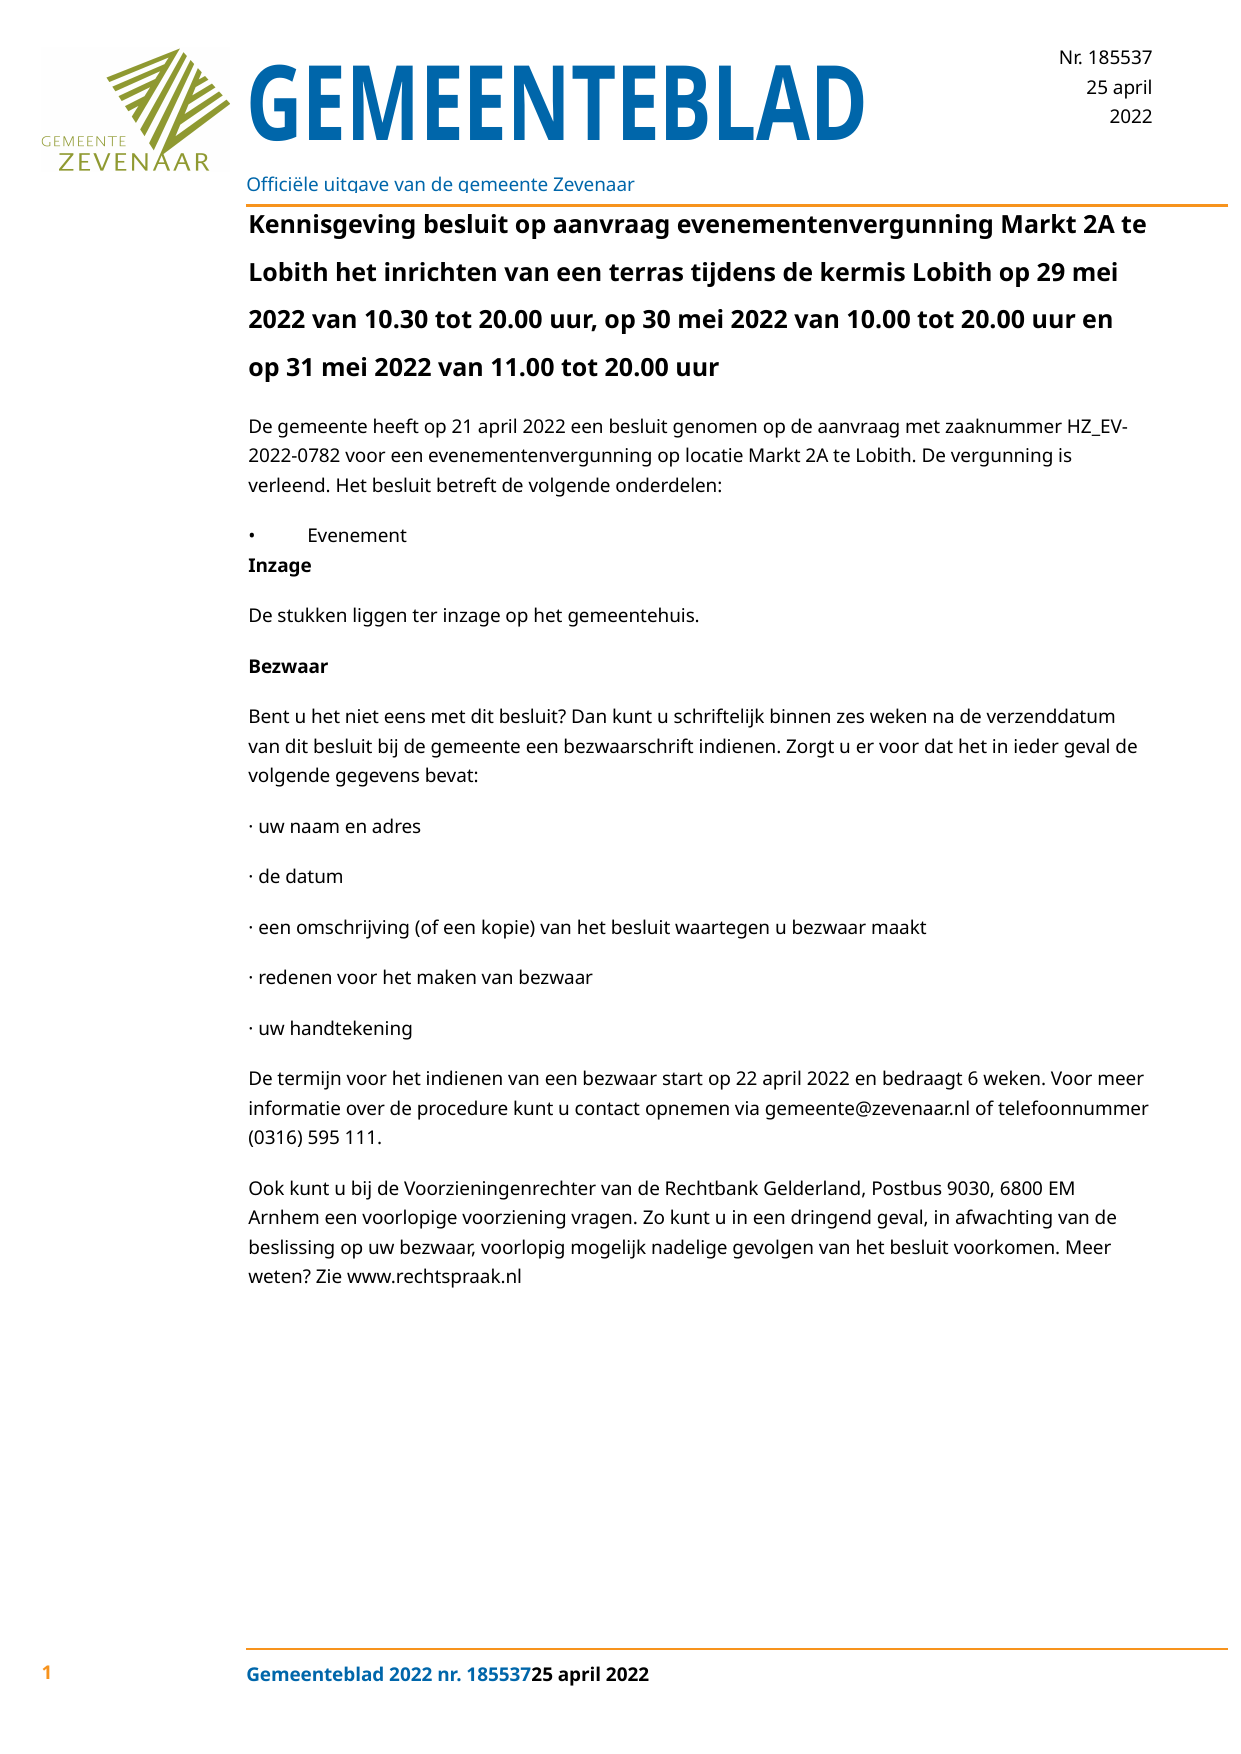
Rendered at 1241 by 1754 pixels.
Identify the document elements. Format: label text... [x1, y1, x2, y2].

text Bent u het niet eens met dit besluit? Dan kunt u schriftelijk binnen zes weken na de verzenddatum van dit besluit bij de gemeente een bezwaarschrift indienen. Zorgt u er voor dat het in ieder geval de volgende gegevens bevat: [248, 703, 1152, 788]
text Inzage [248, 552, 1152, 578]
text · redenen voor het maken van bezwaar [248, 964, 1152, 990]
text · uw naam en adres [248, 813, 1152, 839]
text Ook kunt u bij de Voorzieningenrechter van de Rechtbank Gelderland, Postbus 9030, 6800 EM Arnhem een voorlopige voorziening vragen. Zo kunt u in een dringend geval, in afwachting van de beslissing op uw bezwaar, voorlopig mogelijk nadelige gevolgen van het besluit voorkomen. Meer weten? Zie www.rechtspraak.nl [248, 1175, 1152, 1289]
text De stukken liggen ter inzage op het gemeentehuis. [248, 603, 1152, 628]
text Kennisgeving besluit op aanvraag evenementenvergunning Markt 2A te Lobith het inrichten van een terras tijdens de kermis Lobith op 29 mei 2022 van 10.30 tot 20.00 uur, op 30 mei 2022 van 10.00 tot 20.00 uur en op 31 mei 2022 van 11.00 tot 20.00 uur [248, 207, 1152, 384]
text Bezwaar [248, 653, 1152, 679]
text · de datum [248, 863, 1152, 889]
text De gemeente heeft op 21 april 2022 een besluit genomen op de aanvraag met zaaknummer HZ_EV-2022-0782 voor een evenementenvergunning op locatie Markt 2A te Lobith. De vergunning is verleend. Het besluit betreft de volgende onderdelen: [248, 413, 1152, 498]
text · een omschrijving (of een kopie) van het besluit waartegen u bezwaar maakt [248, 914, 1152, 940]
picture [41, 47, 231, 172]
text · uw handtekening [248, 1015, 1152, 1041]
text De termijn voor het indienen van een bezwaar start op 22 april 2022 en bedraagt 6 weken. Voor meer informatie over de procedure kunt u contact opnemen via gemeente@zevenaar.nl of telefoonnummer (0316) 595 111. [248, 1065, 1152, 1150]
list Evenement [248, 523, 1152, 548]
